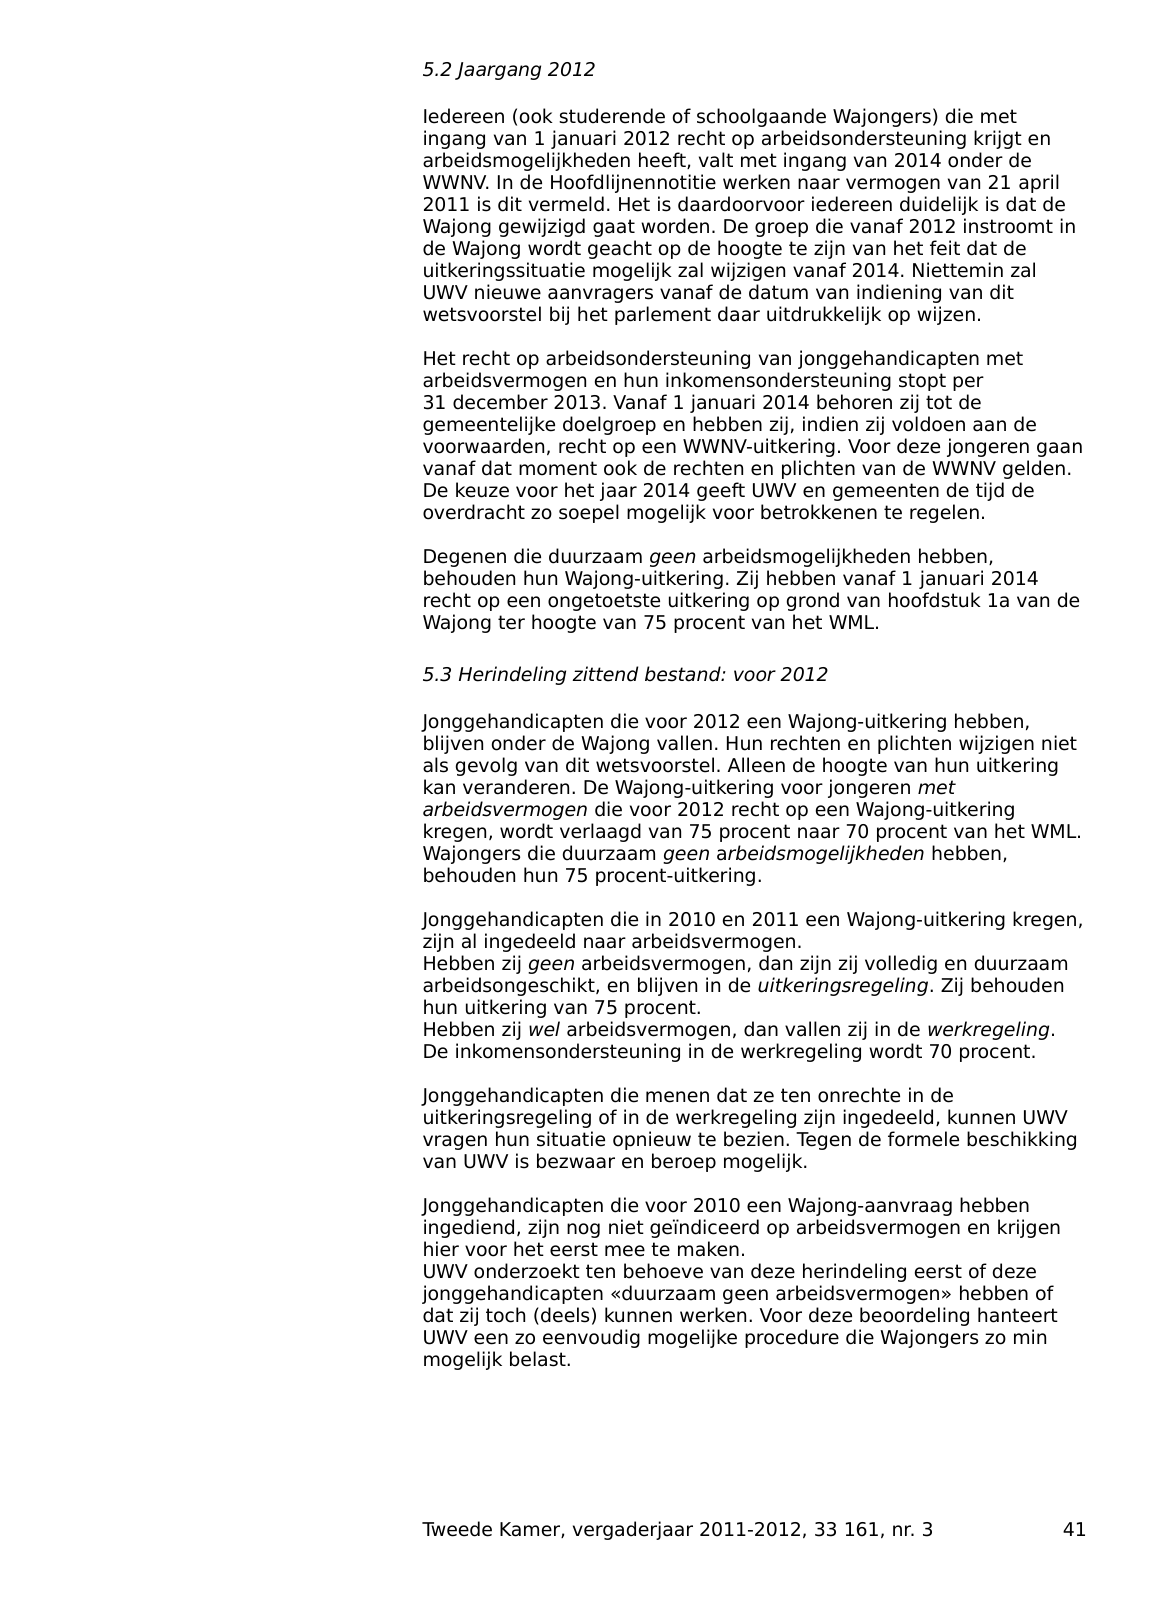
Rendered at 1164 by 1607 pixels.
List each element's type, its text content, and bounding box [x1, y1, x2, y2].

text UWV onderzoekt ten behoeve van deze herindeling eerst of deze jonggehandicapten «duurzaam geen arbeidsvermogen» hebben of dat zij toch (deels) kunnen werken. Voor deze beoordeling hanteert UWV een zo eenvoudig mogelijke procedure die Wajongers zo min mogelijk belast. [422, 1261, 1087, 1371]
text Hebben zij geen arbeidsvermogen, dan zijn zij volledig en duurzaam arbeidsongeschikt, en blijven in de uitkeringsregeling. Zij behouden hun uitkering van 75 procent. [422, 953, 1087, 1019]
subtitle 5.2 Jaargang 2012 [422, 59, 1087, 81]
text Het recht op arbeidsondersteuning van jonggehandicapten met arbeidsvermogen en hun inkomensondersteuning stopt per 31 december 2013. Vanaf 1 januari 2014 behoren zij tot de gemeentelijke doelgroep en hebben zij, indien zij voldoen aan de voorwaarden, recht op een WWNV-uitkering. Voor deze jongeren gaan vanaf dat moment ook de rechten en plichten van de WWNV gelden. De keuze voor het jaar 2014 geeft UWV en gemeenten de tijd de overdracht zo soepel mogelijk voor betrokkenen te regelen. [422, 348, 1087, 524]
text Jonggehandicapten die menen dat ze ten onrechte in de uitkeringsregeling of in de werkregeling zijn ingedeeld, kunnen UWV vragen hun situatie opnieuw te bezien. Tegen de formele beschikking van UWV is bezwaar en beroep mogelijk. [422, 1085, 1087, 1173]
text Jonggehandicapten die voor 2012 een Wajong-uitkering hebben, blijven onder de Wajong vallen. Hun rechten en plichten wijzigen niet als gevolg van dit wetsvoorstel. Alleen de hoogte van hun uitkering kan veranderen. De Wajong-uitkering voor jongeren met arbeidsvermogen die voor 2012 recht op een Wajong-uitkering kregen, wordt verlaagd van 75 procent naar 70 procent van het WML. [422, 711, 1087, 843]
text Wajongers die duurzaam geen arbeidsmogelijkheden hebben, behouden hun 75 procent-uitkering. [422, 843, 1087, 887]
text Iedereen (ook studerende of schoolgaande Wajongers) die met ingang van 1 januari 2012 recht op arbeidsondersteuning krijgt en arbeidsmogelijkheden heeft, valt met ingang van 2014 onder de WWNV. In de Hoofdlijnennotitie werken naar vermogen van 21 april 2011 is dit vermeld. Het is daardoorvoor iedereen duidelijk is dat de Wajong gewijzigd gaat worden. De groep die vanaf 2012 instroomt in de Wajong wordt geacht op de hoogte te zijn van het feit dat de uitkeringssituatie mogelijk zal wijzigen vanaf 2014. Niettemin zal UWV nieuwe aanvragers vanaf de datum van indiening van dit wetsvoorstel bij het parlement daar uitdrukkelijk op wijzen. [422, 106, 1087, 326]
text Degenen die duurzaam geen arbeidsmogelijkheden hebben, behouden hun Wajong-uitkering. Zij hebben vanaf 1 januari 2014 recht op een ongetoetste uitkering op grond van hoofdstuk 1a van de Wajong ter hoogte van 75 procent van het WML. [422, 546, 1087, 634]
text Jonggehandicapten die in 2010 en 2011 een Wajong-uitkering kregen, zijn al ingedeeld naar arbeidsvermogen. [422, 909, 1087, 953]
text Hebben zij wel arbeidsvermogen, dan vallen zij in de werkregeling. De inkomensondersteuning in de werkregeling wordt 70 procent. [422, 1019, 1087, 1063]
subtitle 5.3 Herindeling zittend bestand: voor 2012 [422, 664, 1087, 686]
text Jonggehandicapten die voor 2010 een Wajong-aanvraag hebben ingediend, zijn nog niet geïndiceerd op arbeidsvermogen en krijgen hier voor het eerst mee te maken. [422, 1195, 1087, 1261]
